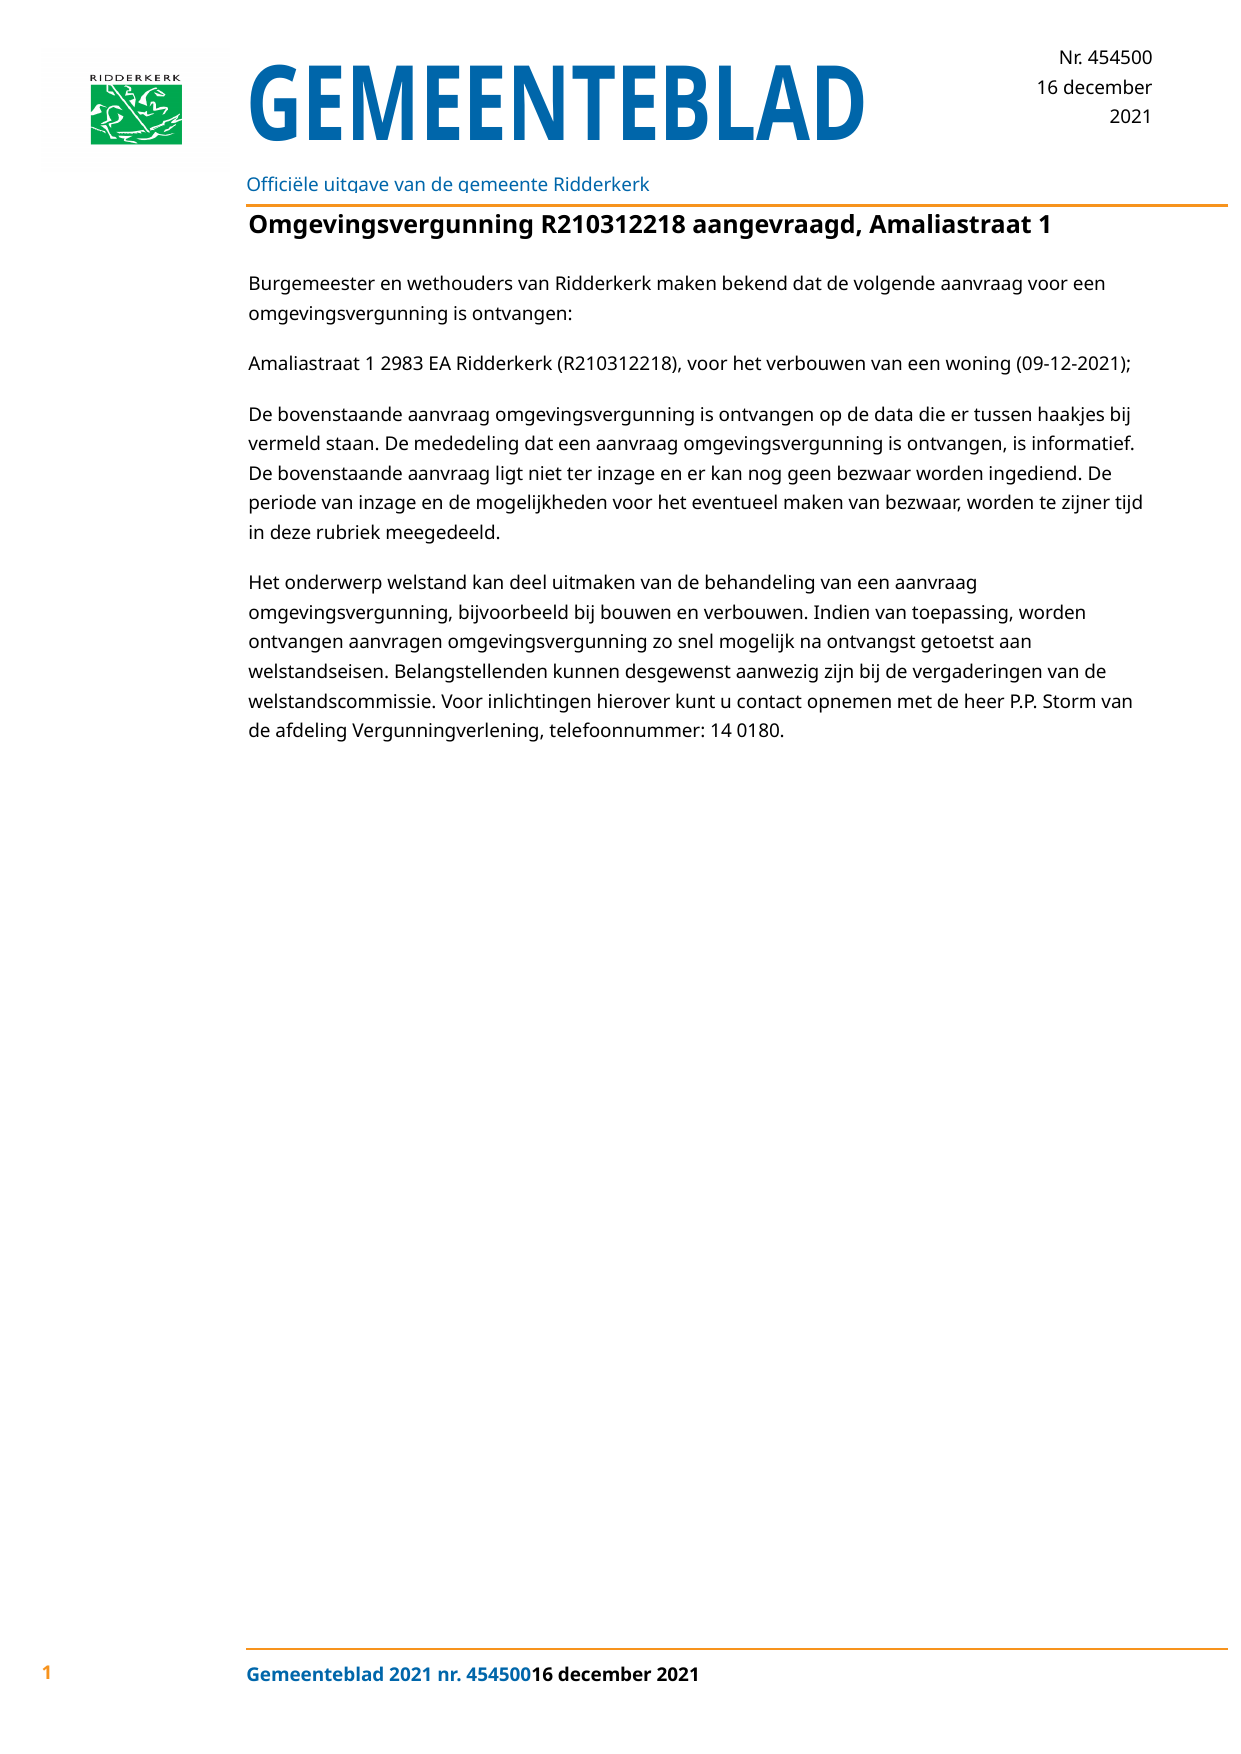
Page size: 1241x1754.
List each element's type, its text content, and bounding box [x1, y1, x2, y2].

picture [41, 47, 231, 172]
text Amaliastraat 1 2983 EA Ridderkerk (R210312218), voor het verbouwen van een woning (09-12-2021); [248, 350, 1152, 376]
text Burgemeester en wethouders van Ridderkerk maken bekend dat de volgende aanvraag voor een omgevingsvergunning is ontvangen: [248, 270, 1152, 326]
text Het onderwerp welstand kan deel uitmaken van de behandeling van een aanvraag omgevingsvergunning, bijvoorbeeld bij bouwen en verbouwen. Indien van toepassing, worden ontvangen aanvragen omgevingsvergunning zo snel mogelijk na ontvangst getoetst aan welstandseisen. Belangstellenden kunnen desgewenst aanwezig zijn bij de vergaderingen van de welstandscommissie. Voor inlichtingen hierover kunt u contact opnemen met de heer P.P. Storm van de afdeling Vergunningverlening, telefoonnummer: 14 0180. [248, 569, 1152, 743]
text De bovenstaande aanvraag omgevingsvergunning is ontvangen op de data die er tussen haakjes bij vermeld staan. De mededeling dat een aanvraag omgevingsvergunning is ontvangen, is informatief. De bovenstaande aanvraag ligt niet ter inzage en er kan nog geen bezwaar worden ingediend. De periode van inzage en de mogelijkheden voor het eventueel maken van bezwaar, worden te zijner tijd in deze rubriek meegedeeld. [248, 401, 1152, 545]
text Omgevingsvergunning R210312218 aangevraagd, Amaliastraat 1 [248, 207, 1152, 241]
